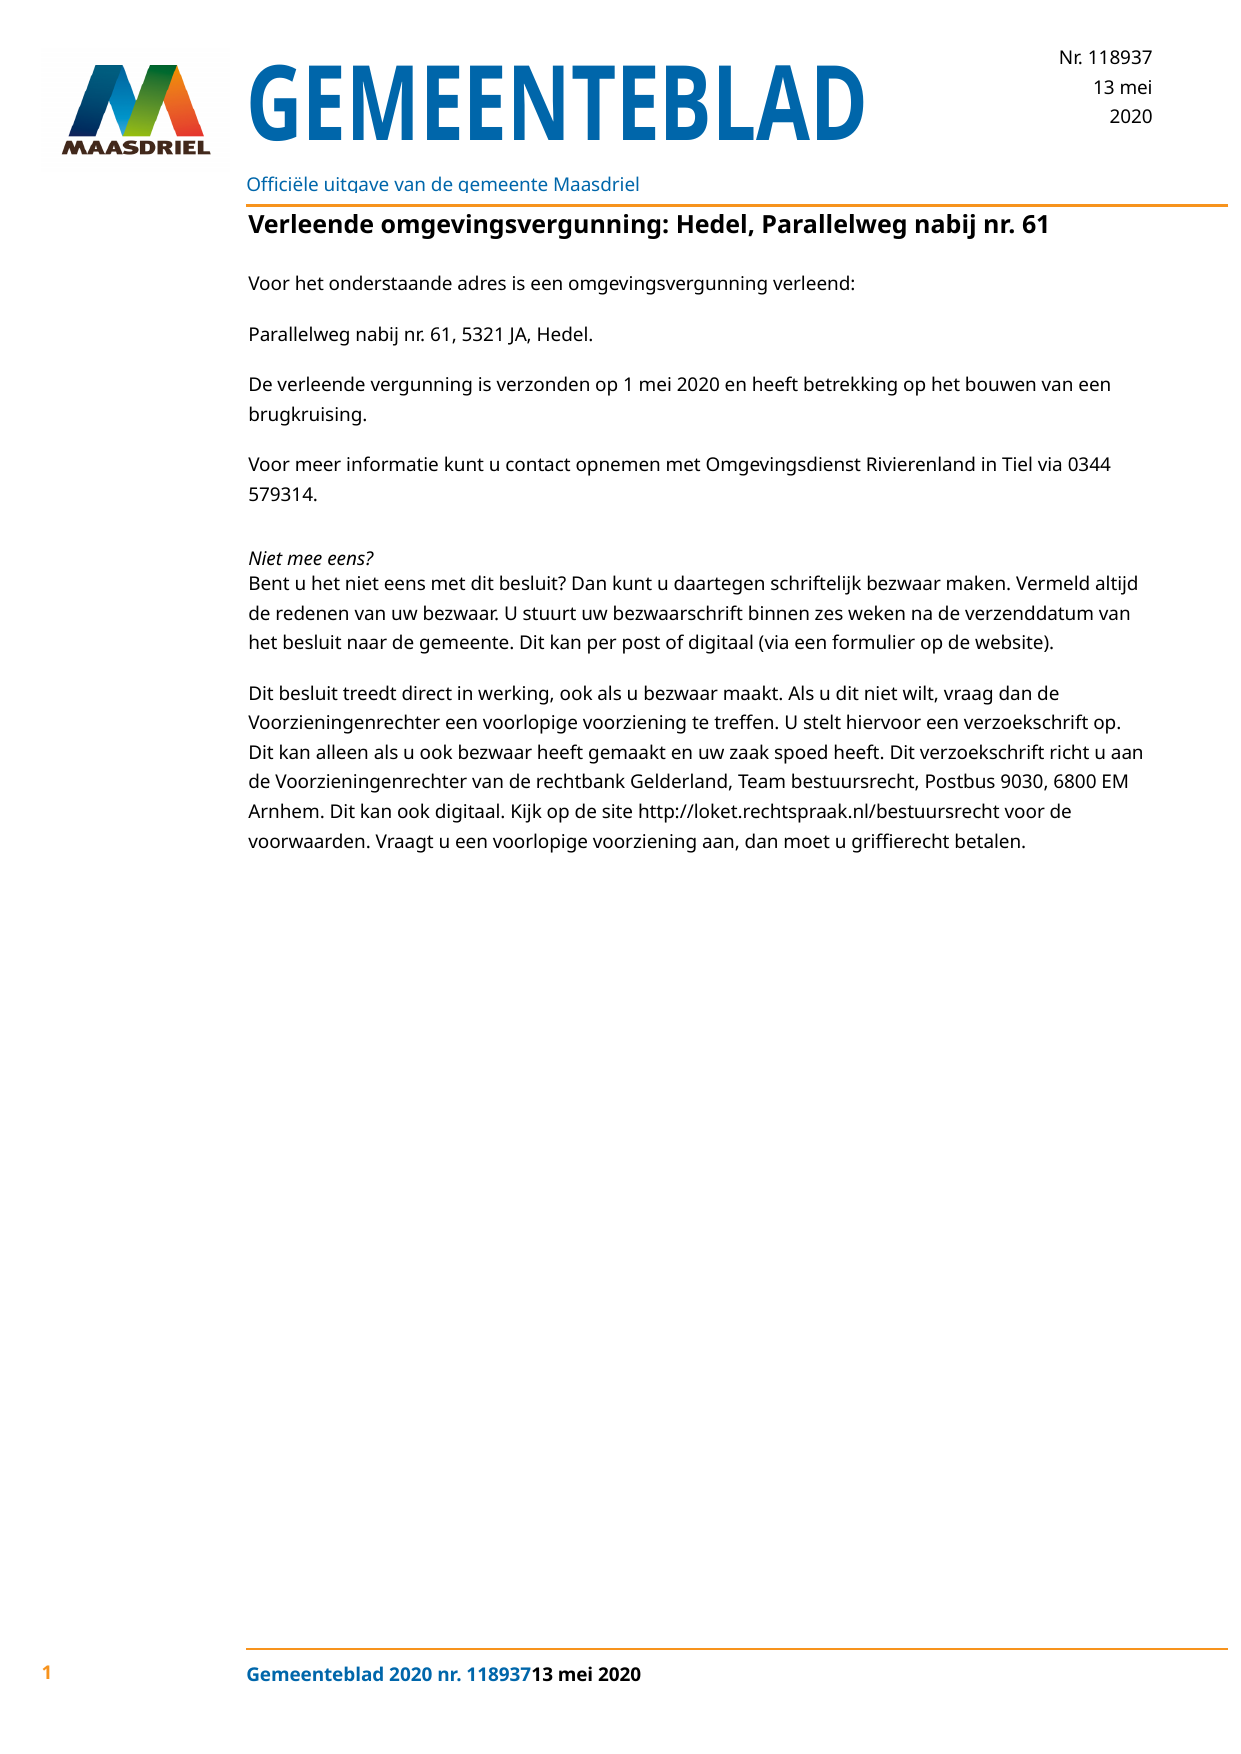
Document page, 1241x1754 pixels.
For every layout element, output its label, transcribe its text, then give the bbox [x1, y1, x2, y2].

text Dit besluit treedt direct in werking, ook als u bezwaar maakt. Als u dit niet wilt, vraag dan de Voorzieningenrechter een voorlopige voorziening te treffen. U stelt hiervoor een verzoekschrift op. Dit kan alleen als u ook bezwaar heeft gemaakt en uw zaak spoed heeft. Dit verzoekschrift richt u aan de Voorzieningenrechter van de rechtbank Gelderland, Team bestuursrecht, Postbus 9030, 6800 EM Arnhem. Dit kan ook digitaal. Kijk op de site http://loket.rechtspraak.nl/bestuursrecht voor de voorwaarden. Vraagt u een voorlopige voorziening aan, dan moet u griffierecht betalen. [248, 680, 1152, 854]
text Niet mee eens? [248, 545, 1152, 570]
text Bent u het niet eens met dit besluit? Dan kunt u daartegen schriftelijk bezwaar maken. Vermeld altijd de redenen van uw bezwaar. U stuurt uw bezwaarschrift binnen zes weken na de verzenddatum van het besluit naar de gemeente. Dit kan per post of digitaal (via een formulier op de website). [248, 570, 1152, 655]
text Verleende omgevingsvergunning: Hedel, Parallelweg nabij nr. 61 [248, 207, 1152, 241]
picture [41, 47, 231, 172]
text De verleende vergunning is verzonden op 1 mei 2020 en heeft betrekking op het bouwen van een brugkruising. [248, 371, 1152, 426]
text Voor het onderstaande adres is een omgevingsvergunning verleend: [248, 270, 1152, 296]
text Voor meer informatie kunt u contact opnemen met Omgevingsdienst Rivierenland in Tiel via 0344 579314. [248, 451, 1152, 506]
text Parallelweg nabij nr. 61, 5321 JA, Hedel. [248, 321, 1152, 346]
